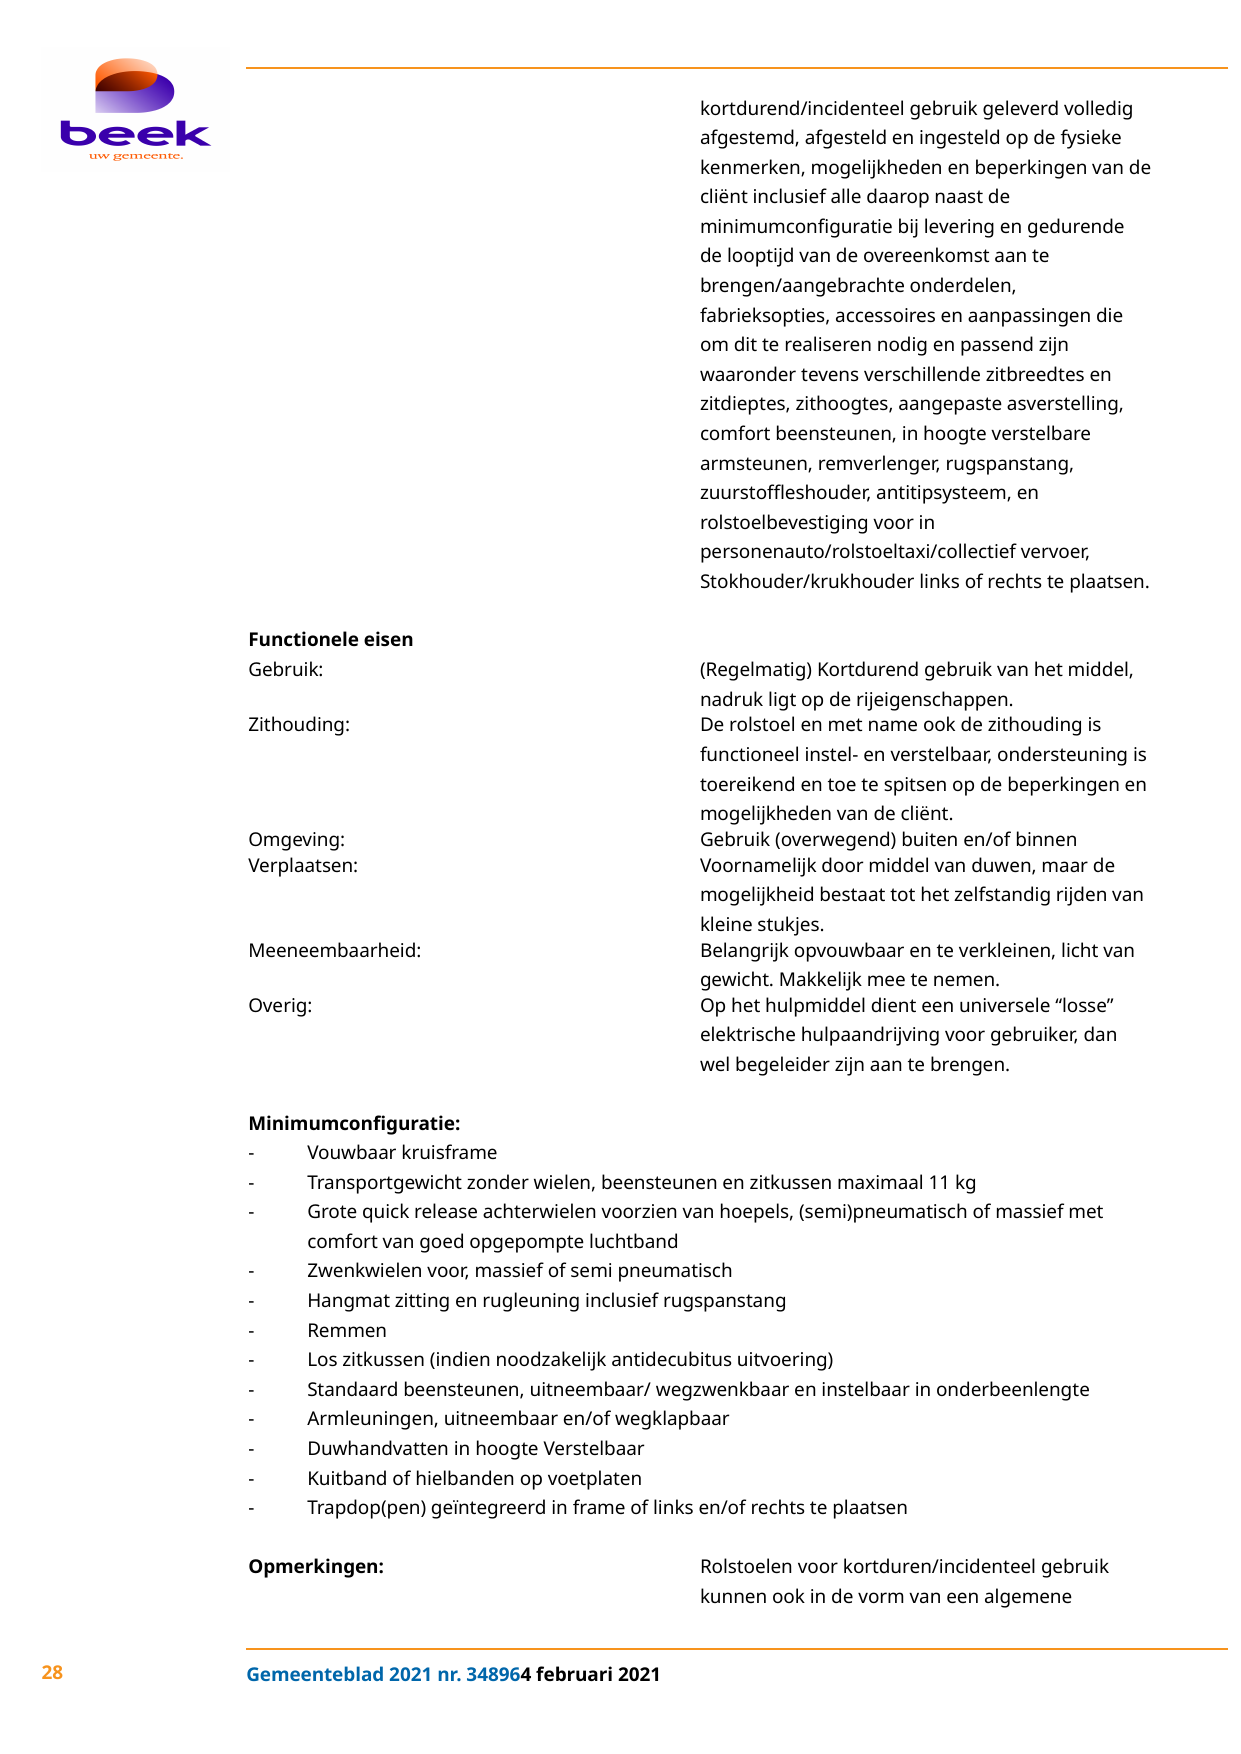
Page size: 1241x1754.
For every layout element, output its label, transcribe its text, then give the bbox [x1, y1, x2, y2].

list Armleuningen, uitneembaar en/of wegklapbaar [248, 1406, 1152, 1431]
table_cell Meeneembaarheid: [248, 937, 700, 992]
list Duwhandvatten in hoogte Verstelbaar [248, 1435, 1152, 1461]
table_cell Omgeving: [248, 826, 700, 852]
text Functionele eisen [248, 627, 1152, 652]
table_header Opmerkingen: [248, 1554, 700, 1609]
table_cell Gebruik (overwegend) buiten en/of binnen [700, 826, 1152, 852]
list Zwenkwielen voor, massief of semi pneumatisch [248, 1258, 1152, 1283]
list Grote quick release achterwielen voorzien van hoepels, (semi)pneumatisch of massief met comfort van goed opgepompte luchtband [248, 1198, 1152, 1254]
table_cell kortdurend/incidenteel gebruik geleverd volledig afgestemd, afgesteld en ingesteld op de fysieke kenmerken, mogelijkheden en beperkingen van de cliënt inclusief alle daarop naast de minimumconfiguratie bij levering en gedurende de looptijd van de overeenkomst aan te brengen/aangebrachte onderdelen, fabrieksopties, accessoires en aanpassingen die om dit te realiseren nodig en passend zijn waaronder tevens verschillende zitbreedtes en zitdieptes, zithoogtes, aangepaste asverstelling, comfort beensteunen, in hoogte verstelbare armsteunen, remverlenger, rugspanstang, zuurstoffleshouder, antitipsysteem, en rolstoelbevestiging voor in personenauto/rolstoeltaxi/collectief vervoer, Stokhouder/krukhouder links of rechts te plaatsen. [700, 95, 1152, 594]
table_cell Op het hulpmiddel dient een universele “losse” elektrische hulpaandrijving voor gebruiker, dan wel begeleider zijn aan te brengen. [700, 992, 1152, 1077]
table_cell Belangrijk opvouwbaar en te verkleinen, licht van gewicht. Makkelijk mee te nemen. [700, 937, 1152, 992]
table_header Gebruik: [248, 656, 700, 712]
table_header (Regelmatig) Kortdurend gebruik van het middel, nadruk ligt op de rijeigenschappen. [700, 656, 1152, 712]
table_cell Zithouding: [248, 712, 700, 826]
list Transportgewicht zonder wielen, beensteunen en zitkussen maximaal 11 kg [248, 1169, 1152, 1195]
table_cell [248, 95, 700, 594]
table_cell Verplaatsen: [248, 852, 700, 937]
table_cell Voornamelijk door middel van duwen, maar de mogelijkheid bestaat tot het zelfstandig rijden van kleine stukjes. [700, 852, 1152, 937]
list Trapdop(pen) geïntegreerd in frame of links en/of rechts te plaatsen [248, 1494, 1152, 1520]
table_cell De rolstoel en met name ook de zithouding is functioneel instel- en verstelbaar, ondersteuning is toereikend en toe te spitsen op de beperkingen en mogelijkheden van de cliënt. [700, 712, 1152, 826]
list Hangmat zitting en rugleuning inclusief rugspanstang [248, 1287, 1152, 1313]
table_header Rolstoelen voor kortduren/incidenteel gebruik kunnen ook in de vorm van een algemene [700, 1554, 1152, 1609]
text Minimumconfiguratie: [248, 1110, 1152, 1136]
list Remmen [248, 1317, 1152, 1343]
table_cell Overig: [248, 992, 700, 1077]
picture [41, 47, 231, 172]
list Vouwbaar kruisframe [248, 1139, 1152, 1165]
list Kuitband of hielbanden op voetplaten [248, 1465, 1152, 1491]
list Standaard beensteunen, uitneembaar/ wegzwenkbaar en instelbaar in onderbeenlengte [248, 1376, 1152, 1402]
list Los zitkussen (indien noodzakelijk antidecubitus uitvoering) [248, 1346, 1152, 1372]
